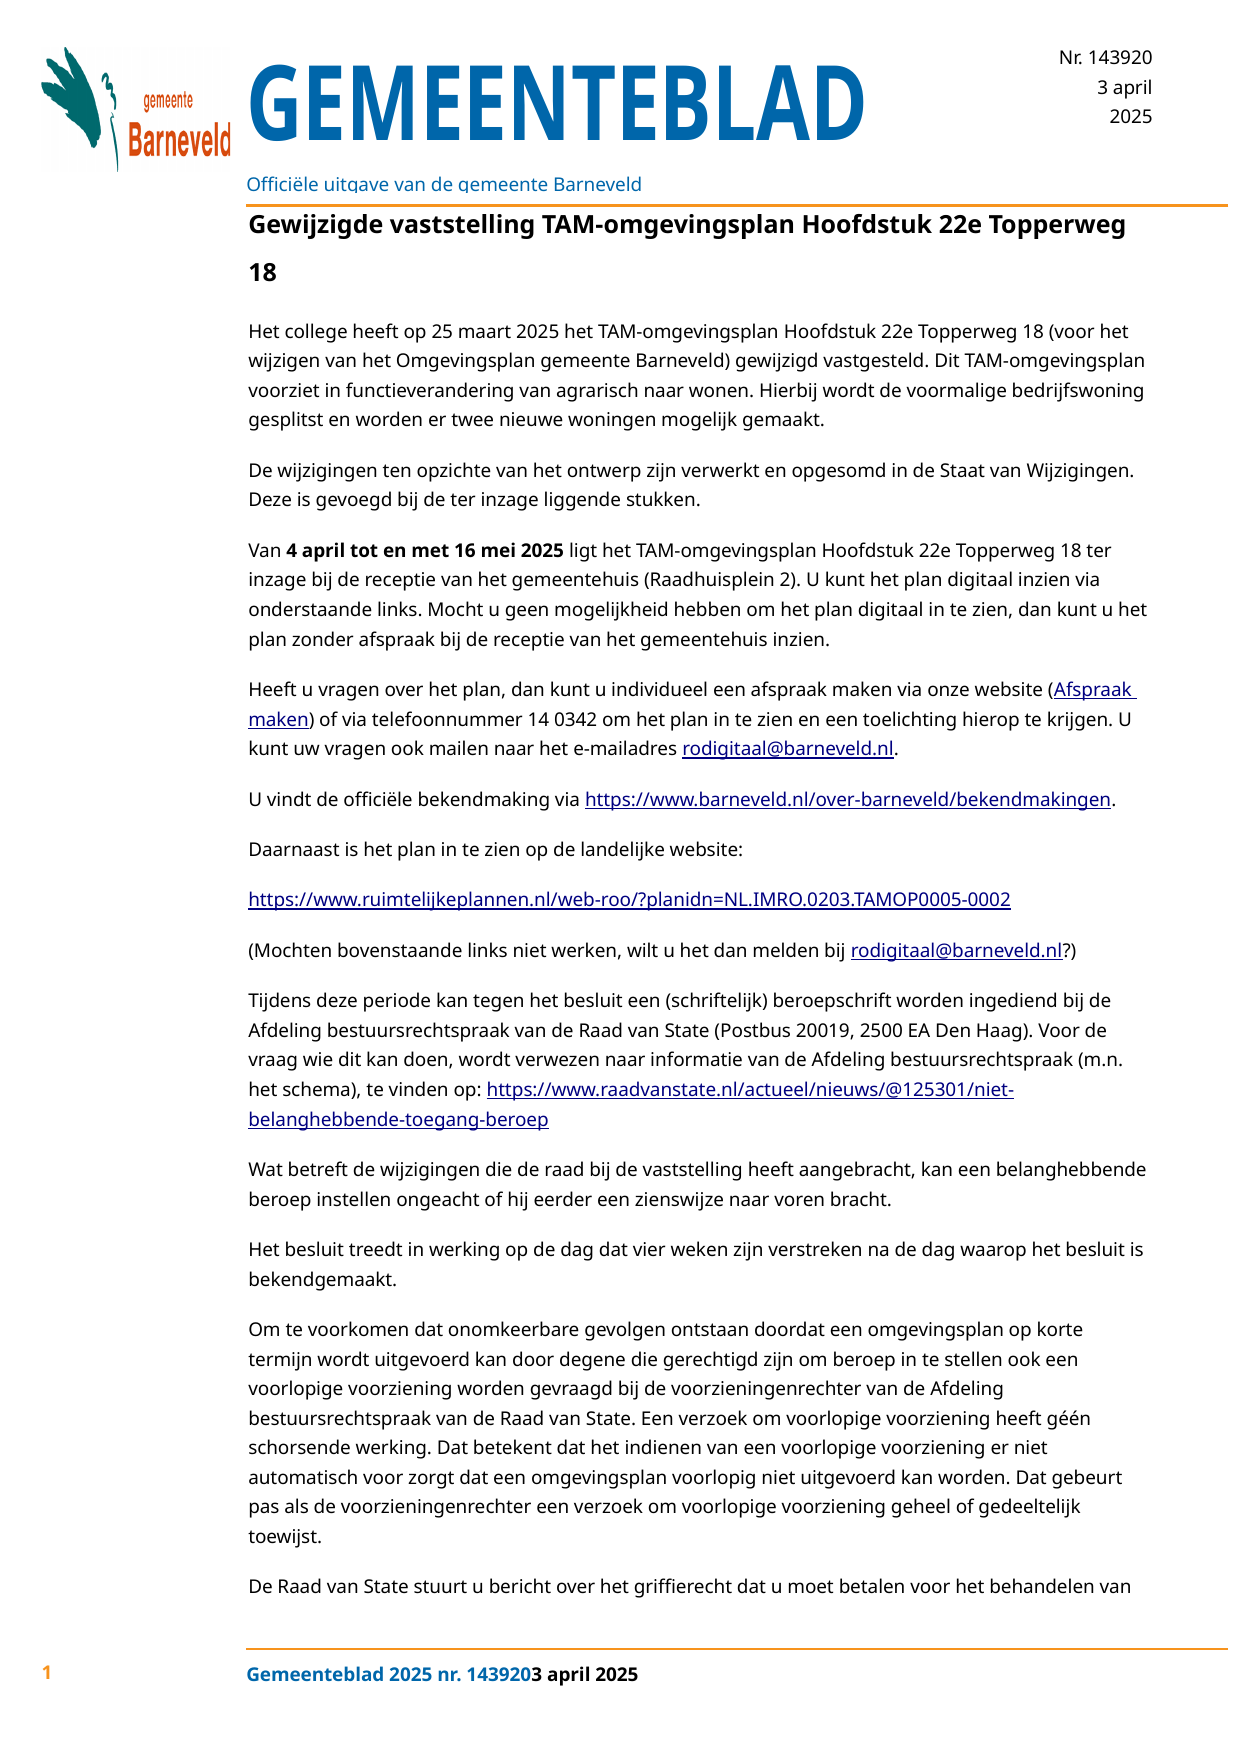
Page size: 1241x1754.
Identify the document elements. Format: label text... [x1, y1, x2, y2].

text Tijdens deze periode kan tegen het besluit een (schriftelijk) beroepschrift worden ingediend bij de Afdeling bestuursrechtspraak van de Raad van State (Postbus 20019, 2500 EA Den Haag). Voor de vraag wie dit kan doen, wordt verwezen naar informatie van de Afdeling bestuursrechtspraak (m.n. het schema), te vinden op: https://www.raadvanstate.nl/actueel/nieuws/@125301/niet-belanghebbende-toegang-beroep [248, 987, 1152, 1132]
text U vindt de officiële bekendmaking via https://www.barneveld.nl/over-barneveld/bekendmakingen. [248, 786, 1152, 812]
picture [41, 47, 231, 172]
text Van 4 april tot en met 16 mei 2025 ligt het TAM-omgevingsplan Hoofdstuk 22e Topperweg 18 ter inzage bij de receptie van het gemeentehuis (Raadhuisplein 2). U kunt het plan digitaal inzien via onderstaande links. Mocht u geen mogelijkheid hebben om het plan digitaal in te zien, dan kunt u het plan zonder afspraak bij de receptie van het gemeentehuis inzien. [248, 537, 1152, 652]
text Gewijzigde vaststelling TAM-omgevingsplan Hoofdstuk 22e Topperweg 18 [248, 207, 1152, 288]
text Het besluit treedt in werking op de dag dat vier weken zijn verstreken na de dag waarop het besluit is bekendgemaakt. [248, 1236, 1152, 1292]
text Daarnaast is het plan in te zien op de landelijke website: [248, 836, 1152, 862]
text (Mochten bovenstaande links niet werken, wilt u het dan melden bij rodigitaal@barneveld.nl?) [248, 937, 1152, 963]
text Om te voorkomen dat onomkeerbare gevolgen ontstaan doordat een omgevingsplan op korte termijn wordt uitgevoerd kan door degene die gerechtigd zijn om beroep in te stellen ook een voorlopige voorziening worden gevraagd bij de voorzieningenrechter van de Afdeling bestuursrechtspraak van de Raad van State. Een verzoek om voorlopige voorziening heeft géén schorsende werking. Dat betekent dat het indienen van een voorlopige voorziening er niet automatisch voor zorgt dat een omgevingsplan voorlopig niet uitgevoerd kan worden. Dat gebeurt pas als de voorzieningenrechter een verzoek om voorlopige voorziening geheel of gedeeltelijk toewijst. [248, 1316, 1152, 1549]
text De Raad van State stuurt u bericht over het griffierecht dat u moet betalen voor het behandelen van [248, 1574, 1152, 1599]
text De wijzigingen ten opzichte van het ontwerp zijn verwerkt en opgesomd in de Staat van Wijzigingen. Deze is gevoegd bij de ter inzage liggende stukken. [248, 457, 1152, 512]
text https://www.ruimtelijkeplannen.nl/web-roo/?planidn=NL.IMRO.0203.TAMOP0005-0002 [248, 887, 1152, 912]
text Het college heeft op 25 maart 2025 het TAM-omgevingsplan Hoofdstuk 22e Topperweg 18 (voor het wijzigen van het Omgevingsplan gemeente Barneveld) gewijzigd vastgesteld. Dit TAM-omgevingsplan voorziet in functieverandering van agrarisch naar wonen. Hierbij wordt de voormalige bedrijfswoning gesplitst en worden er twee nieuwe woningen mogelijk gemaakt. [248, 318, 1152, 432]
text Wat betreft de wijzigingen die de raad bij de vaststelling heeft aangebracht, kan een belanghebbende beroep instellen ongeacht of hij eerder een zienswijze naar voren bracht. [248, 1156, 1152, 1212]
text Heeft u vragen over het plan, dan kunt u individueel een afspraak maken via onze website (Afspraak maken) of via telefoonnummer 14 0342 om het plan in te zien en een toelichting hierop te krijgen. U kunt uw vragen ook mailen naar het e-mailadres rodigitaal@barneveld.nl. [248, 676, 1152, 761]
